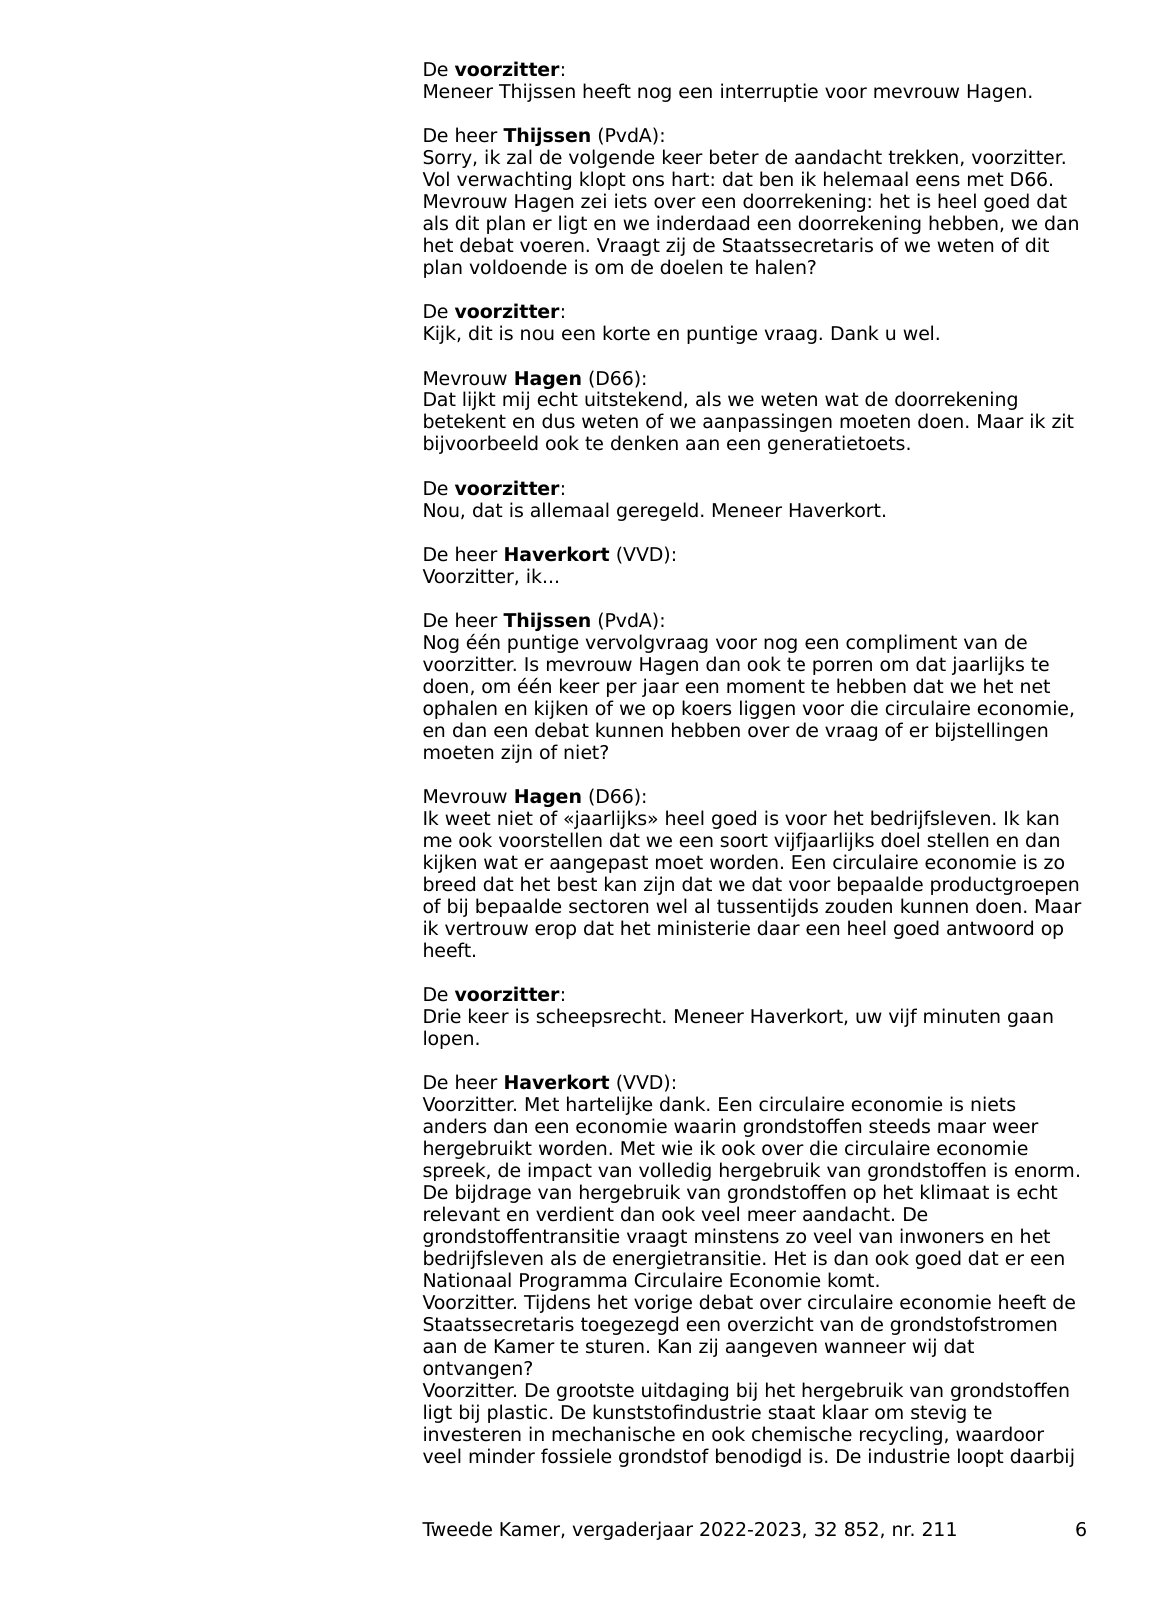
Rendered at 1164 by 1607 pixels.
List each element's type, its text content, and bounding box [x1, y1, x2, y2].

text Drie keer is scheepsrecht. Meneer Haverkort, uw vijf minuten gaan lopen. [422, 1006, 1087, 1050]
text Voorzitter. Tijdens het vorige debat over circulaire economie heeft de Staatssecretaris toegezegd een overzicht van de grondstofstromen aan de Kamer te sturen. Kan zij aangeven wanneer wij dat ontvangen? [422, 1292, 1087, 1380]
text Mevrouw Hagen (D66): [422, 367, 1087, 389]
text De heer Thijssen (PvdA): [422, 125, 1087, 147]
text De voorzitter: [422, 477, 1087, 499]
text De voorzitter: [422, 59, 1087, 81]
text Dat lijkt mij echt uitstekend, als we weten wat de doorrekening betekent en dus weten of we aanpassingen moeten doen. Maar ik zit bijvoorbeeld ook te denken aan een generatietoets. [422, 389, 1087, 455]
text Voorzitter. De grootste uitdaging bij het hergebruik van grondstoffen ligt bij plastic. De kunststofindustrie staat klaar om stevig te investeren in mechanische en ook chemische recycling, waardoor veel minder fossiele grondstof benodigd is. De industrie loopt daarbij [422, 1380, 1087, 1468]
text Kijk, dit is nou een korte en puntige vraag. Dank u wel. [422, 323, 1087, 345]
text De voorzitter: [422, 301, 1087, 323]
text Ik weet niet of «jaarlijks» heel goed is voor het bedrijfsleven. Ik kan me ook voorstellen dat we een soort vijfjaarlijks doel stellen en dan kijken wat er aangepast moet worden. Een circulaire economie is zo breed dat het best kan zijn dat we dat voor bepaalde productgroepen of bij bepaalde sectoren wel al tussentijds zouden kunnen doen. Maar ik vertrouw erop dat het ministerie daar een heel goed antwoord op heeft. [422, 808, 1087, 962]
text Mevrouw Hagen (D66): [422, 786, 1087, 808]
text Voorzitter, ik... [422, 566, 1087, 588]
text Sorry, ik zal de volgende keer beter de aandacht trekken, voorzitter. Vol verwachting klopt ons hart: dat ben ik helemaal eens met D66. Mevrouw Hagen zei iets over een doorrekening: het is heel goed dat als dit plan er ligt en we inderdaad een doorrekening hebben, we dan het debat voeren. Vraagt zij de Staatssecretaris of we weten of dit plan voldoende is om de doelen te halen? [422, 147, 1087, 279]
text Meneer Thijssen heeft nog een interruptie voor mevrouw Hagen. [422, 81, 1087, 103]
text Nou, dat is allemaal geregeld. Meneer Haverkort. [422, 499, 1087, 521]
text Voorzitter. Met hartelijke dank. Een circulaire economie is niets anders dan een economie waarin grondstoffen steeds maar weer hergebruikt worden. Met wie ik ook over die circulaire economie spreek, de impact van volledig hergebruik van grondstoffen is enorm. De bijdrage van hergebruik van grondstoffen op het klimaat is echt relevant en verdient dan ook veel meer aandacht. De grondstoffentransitie vraagt minstens zo veel van inwoners en het bedrijfsleven als de energietransitie. Het is dan ook goed dat er een Nationaal Programma Circulaire Economie komt. [422, 1094, 1087, 1292]
text De voorzitter: [422, 984, 1087, 1006]
text De heer Thijssen (PvdA): [422, 610, 1087, 632]
text De heer Haverkort (VVD): [422, 544, 1087, 566]
text Nog één puntige vervolgvraag voor nog een compliment van de voorzitter. Is mevrouw Hagen dan ook te porren om dat jaarlijks te doen, om één keer per jaar een moment te hebben dat we het net ophalen en kijken of we op koers liggen voor die circulaire economie, en dan een debat kunnen hebben over de vraag of er bijstellingen moeten zijn of niet? [422, 632, 1087, 764]
text De heer Haverkort (VVD): [422, 1072, 1087, 1094]
